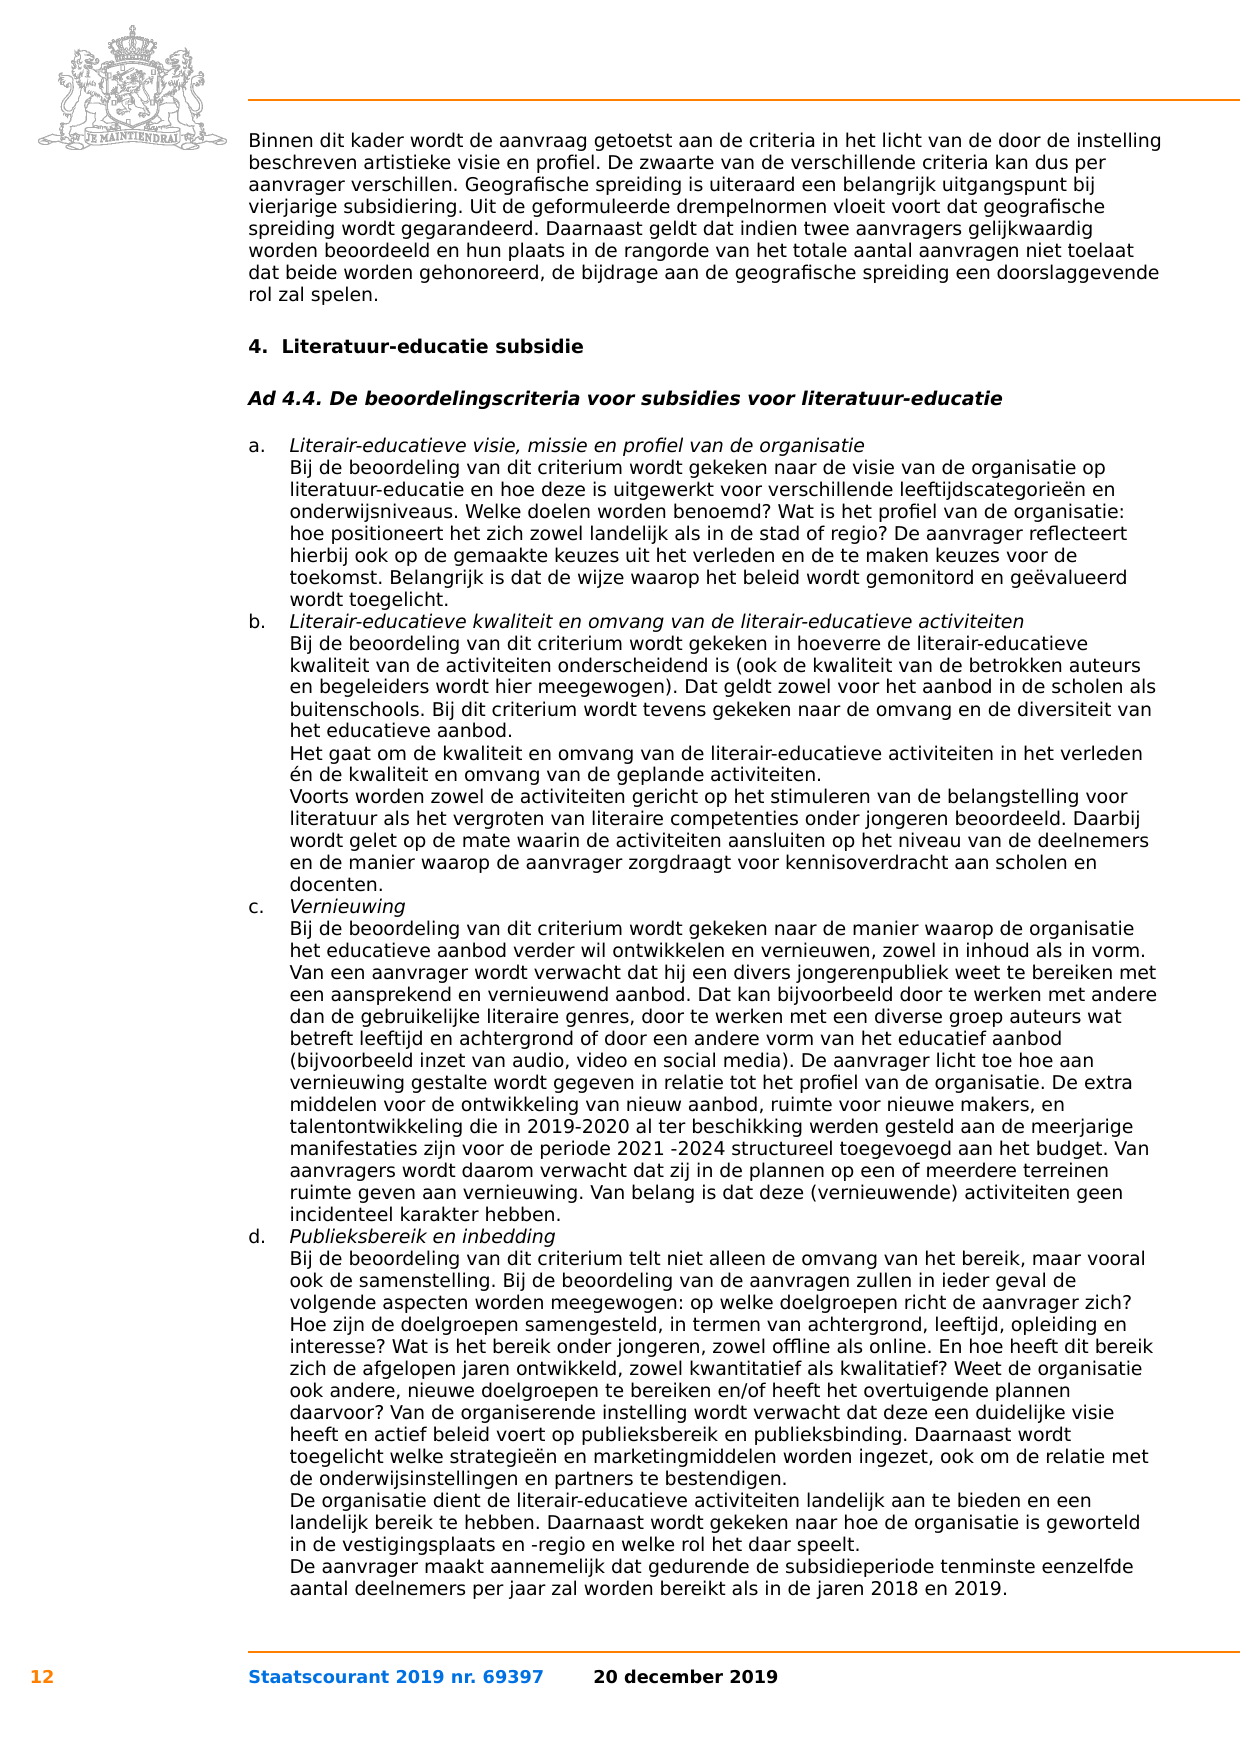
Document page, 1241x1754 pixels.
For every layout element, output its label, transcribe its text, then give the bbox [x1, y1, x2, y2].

text Binnen dit kader wordt de aanvraag getoetst aan de criteria in het licht van de door de instelling beschreven artistieke visie en profiel. De zwaarte van de verschillende criteria kan dus per aanvrager verschillen. Geografische spreiding is uiteraard een belangrijk uitgangspunt bij vierjarige subsidiering. Uit de geformuleerde drempelnormen vloeit voort dat geografische spreiding wordt gegarandeerd. Daarnaast geldt dat indien twee aanvragers gelijkwaardig worden beoordeeld en hun plaats in de rangorde van het totale aantal aanvragen niet toelaat dat beide worden gehonoreerd, de bijdrage aan de geografische spreiding een doorslaggevende rol zal spelen. [248, 130, 1163, 306]
text Bij de beoordeling van dit criterium wordt gekeken in hoeverre de literair-educatieve kwaliteit van de activiteiten onderscheidend is (ook de kwaliteit van de betrokken auteurs en begeleiders wordt hier meegewogen). Dat geldt zowel voor het aanbod in de scholen als buitenschools. Bij dit criterium wordt tevens gekeken naar de omvang en de diversiteit van het educatieve aanbod. [289, 632, 1163, 742]
picture [38, 25, 227, 150]
text a. Literair-educatieve visie, missie en profiel van de organisatie [248, 435, 1163, 457]
text Van een aanvrager wordt verwacht dat hij een divers jongerenpubliek weet te bereiken met een aansprekend en vernieuwend aanbod. Dat kan bijvoorbeeld door te werken met andere dan de gebruikelijke literaire genres, door te werken met een diverse groep auteurs wat betreft leeftijd en achtergrond of door een andere vorm van het educatief aanbod (bijvoorbeeld inzet van audio, video en social media). De aanvrager licht toe hoe aan vernieuwing gestalte wordt gegeven in relatie tot het profiel van de organisatie. De extra middelen voor de ontwikkeling van nieuw aanbod, ruimte voor nieuwe makers, en talentontwikkeling die in 2019-2020 al ter beschikking werden gesteld aan de meerjarige manifestaties zijn voor de periode 2021 -2024 structureel toegevoegd aan het budget. Van aanvragers wordt daarom verwacht dat zij in de plannen op een of meerdere terreinen ruimte geven aan vernieuwing. Van belang is dat deze (vernieuwende) activiteiten geen incidenteel karakter hebben. [289, 962, 1163, 1226]
subtitle Ad 4.4. De beoordelingscriteria voor subsidies voor literatuur-educatie [248, 388, 1163, 410]
subtitle 4. Literatuur-educatie subsidie [248, 336, 1163, 358]
text d. Publieksbereik en inbedding [248, 1226, 1163, 1248]
text Bij de beoordeling van dit criterium telt niet alleen de omvang van het bereik, maar vooral ook de samenstelling. Bij de beoordeling van de aanvragen zullen in ieder geval de volgende aspecten worden meegewogen: op welke doelgroepen richt de aanvrager zich? Hoe zijn de doelgroepen samengesteld, in termen van achtergrond, leeftijd, opleiding en interesse? Wat is het bereik onder jongeren, zowel offline als online. En hoe heeft dit bereik zich de afgelopen jaren ontwikkeld, zowel kwantitatief als kwalitatief? Weet de organisatie ook andere, nieuwe doelgroepen te bereiken en/of heeft het overtuigende plannen daarvoor? Van de organiserende instelling wordt verwacht dat deze een duidelijke visie heeft en actief beleid voert op publieksbereik en publieksbinding. Daarnaast wordt toegelicht welke strategieën en marketingmiddelen worden ingezet, ook om de relatie met de onderwijsinstellingen en partners te bestendigen. [289, 1248, 1163, 1490]
text Het gaat om de kwaliteit en omvang van de literair-educatieve activiteiten in het verleden én de kwaliteit en omvang van de geplande activiteiten. [289, 742, 1163, 786]
text b. Literair-educatieve kwaliteit en omvang van de literair-educatieve activiteiten [248, 611, 1163, 632]
text Voorts worden zowel de activiteiten gericht op het stimuleren van de belangstelling voor literatuur als het vergroten van literaire competenties onder jongeren beoordeeld. Daarbij wordt gelet op de mate waarin de activiteiten aansluiten op het niveau van de deelnemers en de manier waarop de aanvrager zorgdraagt voor kennisoverdracht aan scholen en docenten. [289, 786, 1163, 896]
text Bij de beoordeling van dit criterium wordt gekeken naar de visie van de organisatie op literatuur-educatie en hoe deze is uitgewerkt voor verschillende leeftijdscategorieën en onderwijsniveaus. Welke doelen worden benoemd? Wat is het profiel van de organisatie: hoe positioneert het zich zowel landelijk als in de stad of regio? De aanvrager reflecteert hierbij ook op de gemaakte keuzes uit het verleden en de te maken keuzes voor de toekomst. Belangrijk is dat de wijze waarop het beleid wordt gemonitord en geëvalueerd wordt toegelicht. [289, 457, 1163, 611]
text Bij de beoordeling van dit criterium wordt gekeken naar de manier waarop de organisatie het educatieve aanbod verder wil ontwikkelen en vernieuwen, zowel in inhoud als in vorm. [289, 918, 1163, 962]
text De aanvrager maakt aannemelijk dat gedurende de subsidieperiode tenminste eenzelfde aantal deelnemers per jaar zal worden bereikt als in de jaren 2018 en 2019. [289, 1556, 1163, 1599]
text c. Vernieuwing [248, 896, 1163, 918]
text De organisatie dient de literair-educatieve activiteiten landelijk aan te bieden en een landelijk bereik te hebben. Daarnaast wordt gekeken naar hoe de organisatie is geworteld in de vestigingsplaats en -regio en welke rol het daar speelt. [289, 1490, 1163, 1556]
